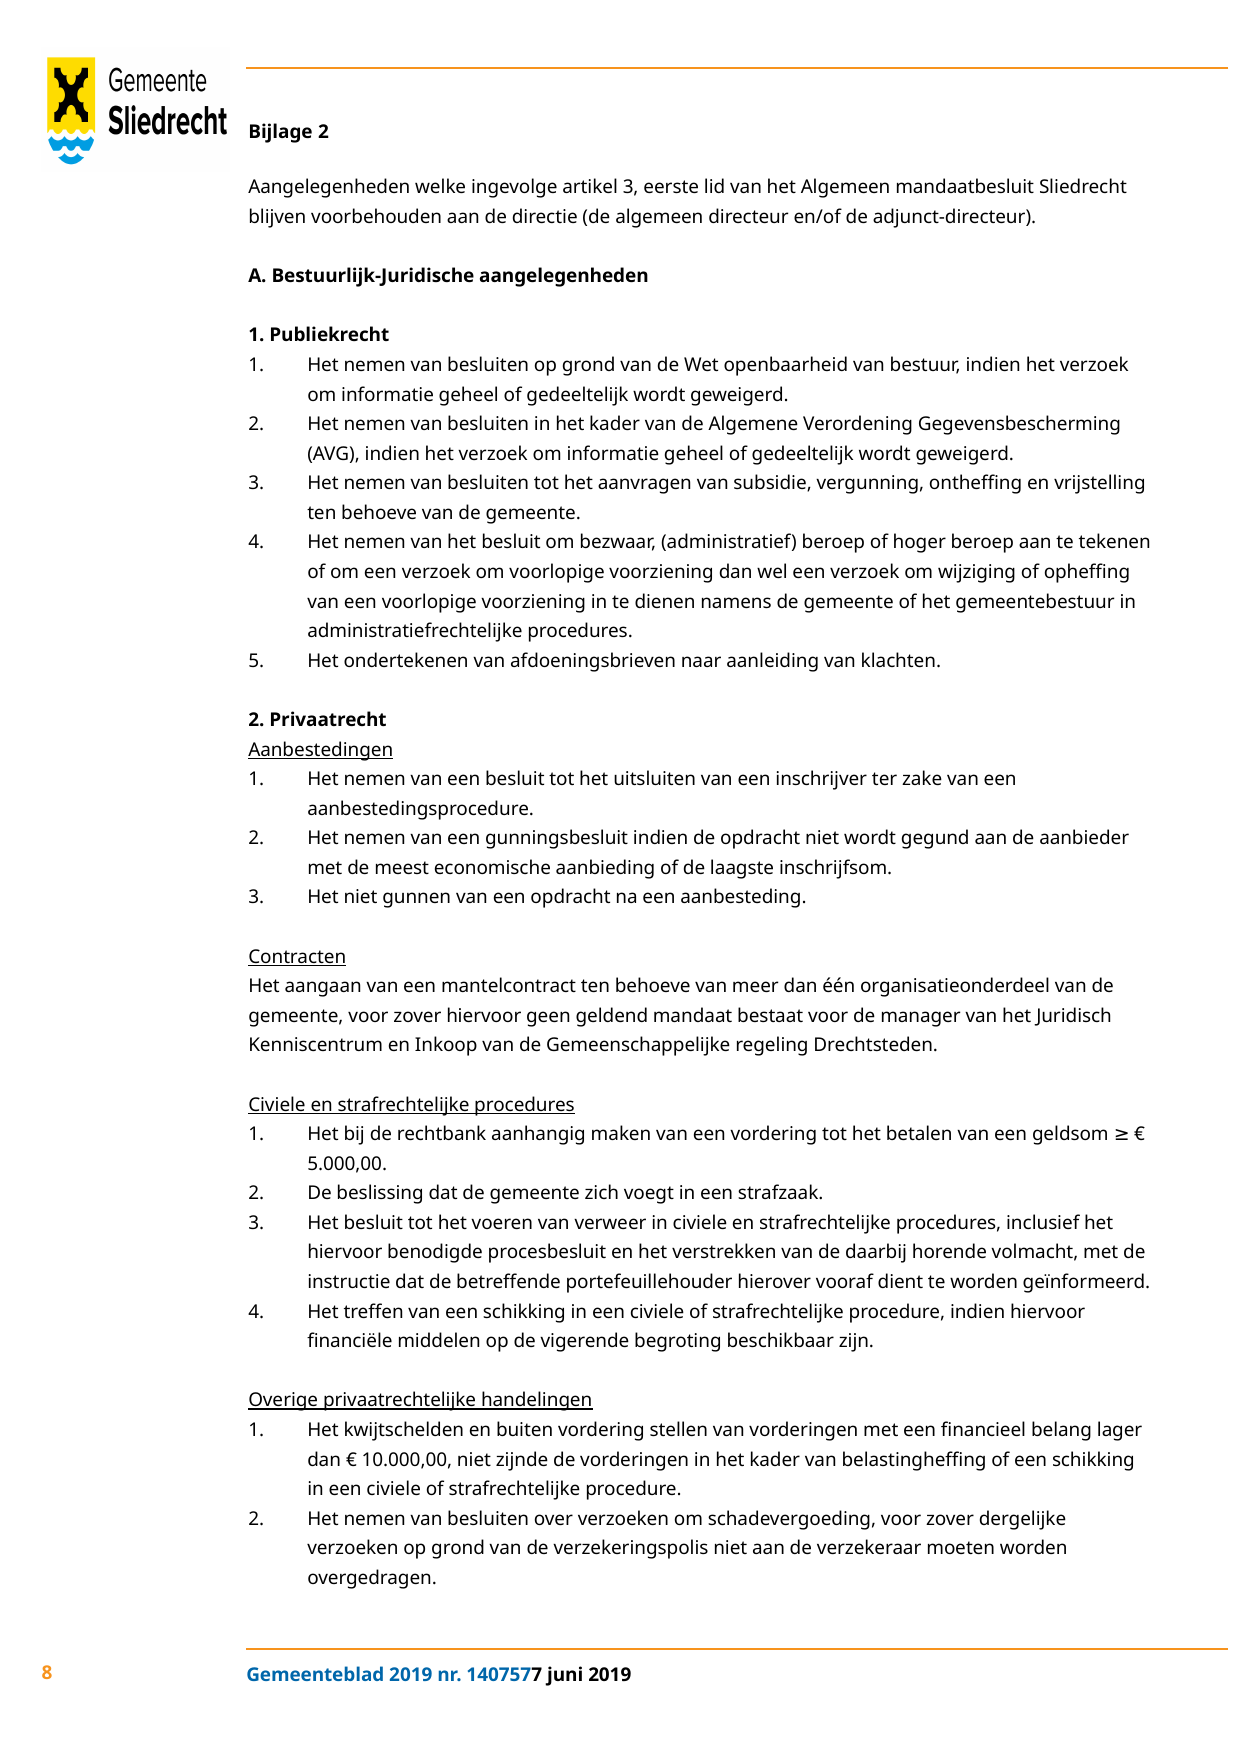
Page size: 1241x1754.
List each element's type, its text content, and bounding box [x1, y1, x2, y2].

list Het bij de rechtbank aanhangig maken van een vordering tot het betalen van een geldsom ≥ € 5.000,00. [248, 1120, 1152, 1176]
list Het kwijtschelden en buiten vordering stellen van vorderingen met een financieel belang lager dan € 10.000,00, niet zijnde de vorderingen in het kader van belastingheffing of een schikking in een civiele of strafrechtelijke procedure. [248, 1416, 1152, 1501]
list Het ondertekenen van afdoeningsbrieven naar aanleiding van klachten. [248, 647, 1152, 673]
text Overige privaatrechtelijke handelingen [248, 1387, 1152, 1412]
text Bijlage 2 [248, 116, 1152, 144]
text 1. Publiekrecht [248, 322, 1152, 347]
list Het nemen van een gunningsbesluit indien de opdracht niet wordt gegund aan de aanbieder met de meest economische aanbieding of de laagste inschrijfsom. [248, 824, 1152, 880]
list Het besluit tot het voeren van verweer in civiele en strafrechtelijke procedures, inclusief het hiervoor benodigde procesbesluit en het verstrekken van de daarbij horende volmacht, met de instructie dat de betreffende portefeuillehouder hierover vooraf dient te worden geïnformeerd. [248, 1209, 1152, 1294]
text 2. Privaatrecht [248, 706, 1152, 732]
list Het nemen van besluiten tot het aanvragen van subsidie, vergunning, ontheffing en vrijstelling ten behoeve van de gemeente. [248, 469, 1152, 525]
list Het treffen van een schikking in een civiele of strafrechtelijke procedure, indien hiervoor financiële middelen op de vigerende begroting beschikbaar zijn. [248, 1298, 1152, 1353]
text Aangelegenheden welke ingevolge artikel 3, eerste lid van het Algemeen mandaatbesluit Sliedrecht blijven voorbehouden aan de directie (de algemeen directeur en/of de adjunct-directeur). [248, 174, 1152, 229]
text Het aangaan van een mantelcontract ten behoeve van meer dan één organisatieonderdeel van de gemeente, voor zover hiervoor geen geldend mandaat bestaat voor de manager van het Juridisch Kenniscentrum en Inkoop van de Gemeenschappelijke regeling Drechtsteden. [248, 972, 1152, 1057]
text Aanbestedingen [248, 736, 1152, 762]
list Het nemen van het besluit om bezwaar, (administratief) beroep of hoger beroep aan te tekenen of om een verzoek om voorlopige voorziening dan wel een verzoek om wijziging of opheffing van een voorlopige voorziening in te dienen namens de gemeente of het gemeentebestuur in administratiefrechtelijke procedures. [248, 529, 1152, 643]
list De beslissing dat de gemeente zich voegt in een strafzaak. [248, 1179, 1152, 1205]
list Het nemen van besluiten op grond van de Wet openbaarheid van bestuur, indien het verzoek om informatie geheel of gedeeltelijk wordt geweigerd. [248, 351, 1152, 407]
list Het nemen van besluiten over verzoeken om schadevergoeding, voor zover dergelijke verzoeken op grond van de verzekeringspolis niet aan de verzekeraar moeten worden overgedragen. [248, 1505, 1152, 1590]
list Het nemen van een besluit tot het uitsluiten van een inschrijver ter zake van een aanbestedingsprocedure. [248, 765, 1152, 821]
text A. Bestuurlijk-Juridische aangelegenheden [248, 262, 1152, 288]
list Het niet gunnen van een opdracht na een aanbesteding. [248, 884, 1152, 909]
text Contracten [248, 943, 1152, 969]
picture [41, 47, 231, 172]
list Het nemen van besluiten in het kader van de Algemene Verordening Gegevensbescherming (AVG), indien het verzoek om informatie geheel of gedeeltelijk wordt geweigerd. [248, 410, 1152, 466]
text Civiele en strafrechtelijke procedures [248, 1091, 1152, 1117]
